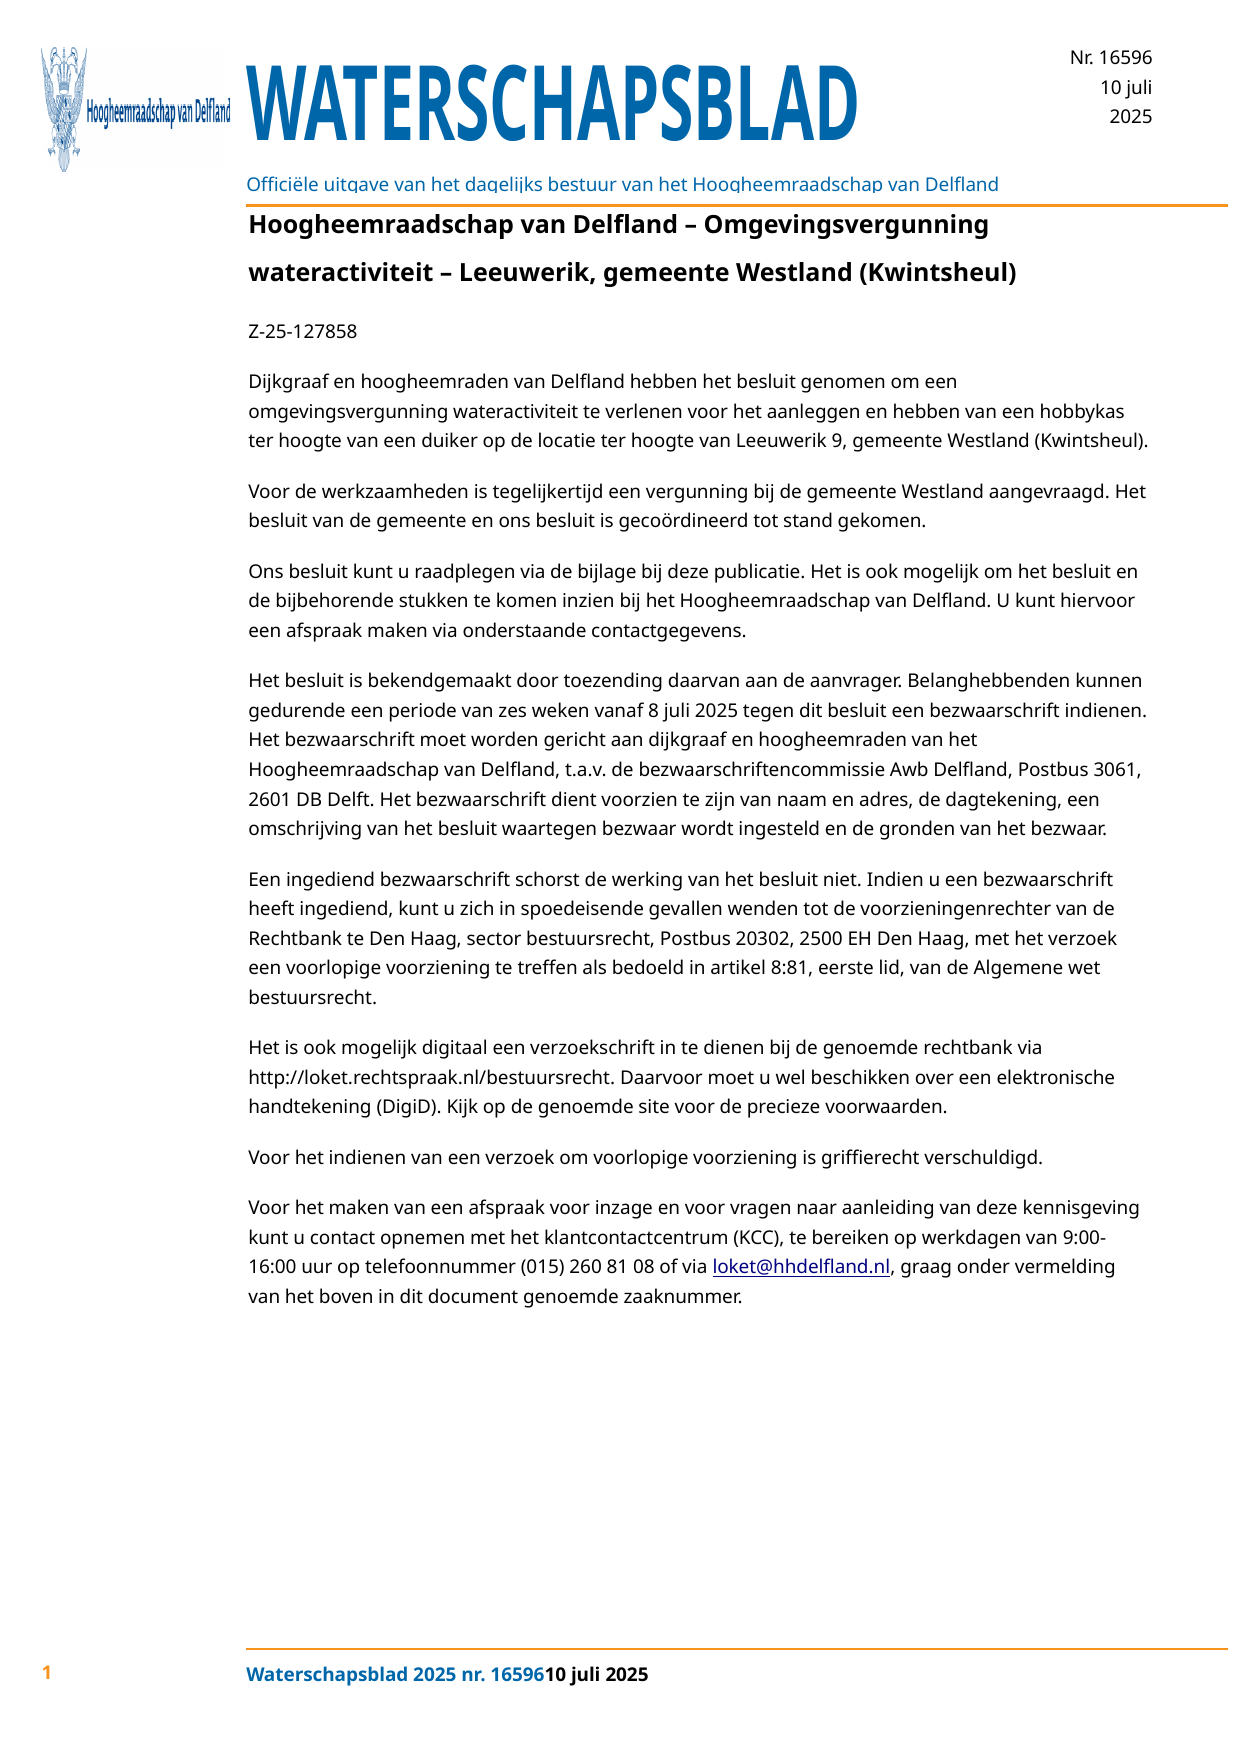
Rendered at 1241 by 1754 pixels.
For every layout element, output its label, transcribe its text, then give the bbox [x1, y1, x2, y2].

text Het is ook mogelijk digitaal een verzoekschrift in te dienen bij de genoemde rechtbank via http://loket.rechtspraak.nl/bestuursrecht. Daarvoor moet u wel beschikken over een elektronische handtekening (DigiD). Kijk op de genoemde site voor de precieze voorwaarden. [248, 1034, 1152, 1119]
text Hoogheemraadschap van Delfland – Omgevingsvergunning wateractiviteit – Leeuwerik, gemeente Westland (Kwintsheul) [248, 207, 1152, 288]
text Voor het maken van een afspraak voor inzage en voor vragen naar aanleiding van deze kennisgeving kunt u contact opnemen met het klantcontactcentrum (KCC), te bereiken op werkdagen van 9:00-16:00 uur op telefoonnummer (015) 260 81 08 of via loket@hhdelfland.nl, graag onder vermelding van het boven in dit document genoemde zaaknummer. [248, 1194, 1152, 1309]
text Voor de werkzaamheden is tegelijkertijd een vergunning bij de gemeente Westland aangevraagd. Het besluit van de gemeente en ons besluit is gecoördineerd tot stand gekomen. [248, 478, 1152, 533]
picture [41, 47, 231, 172]
text Dijkgraaf en hoogheemraden van Delfland hebben het besluit genomen om een omgevingsvergunning wateractiviteit te verlenen voor het aanleggen en hebben van een hobbykas ter hoogte van een duiker op de locatie ter hoogte van Leeuwerik 9, gemeente Westland (Kwintsheul). [248, 368, 1152, 453]
text Ons besluit kunt u raadplegen via de bijlage bij deze publicatie. Het is ook mogelijk om het besluit en de bijbehorende stukken te komen inzien bij het Hoogheemraadschap van Delfland. U kunt hiervoor een afspraak maken via onderstaande contactgegevens. [248, 558, 1152, 643]
text Voor het indienen van een verzoek om voorlopige voorziening is griffierecht verschuldigd. [248, 1144, 1152, 1170]
text Z-25-127858 [248, 318, 1152, 344]
text Het besluit is bekendgemaakt door toezending daarvan aan de aanvrager. Belanghebbenden kunnen gedurende een periode van zes weken vanaf 8 juli 2025 tegen dit besluit een bezwaarschrift indienen. Het bezwaarschrift moet worden gericht aan dijkgraaf en hoogheemraden van het Hoogheemraadschap van Delfland, t.a.v. de bezwaarschriftencommissie Awb Delfland, Postbus 3061, 2601 DB Delft. Het bezwaarschrift dient voorzien te zijn van naam en adres, de dagtekening, een omschrijving van het besluit waartegen bezwaar wordt ingesteld en de gronden van het bezwaar. [248, 667, 1152, 841]
text Een ingediend bezwaarschrift schorst de werking van het besluit niet. Indien u een bezwaarschrift heeft ingediend, kunt u zich in spoedeisende gevallen wenden tot de voorzieningenrechter van de Rechtbank te Den Haag, sector bestuursrecht, Postbus 20302, 2500 EH Den Haag, met het verzoek een voorlopige voorziening te treffen als bedoeld in artikel 8:81, eerste lid, van de Algemene wet bestuursrecht. [248, 866, 1152, 1010]
